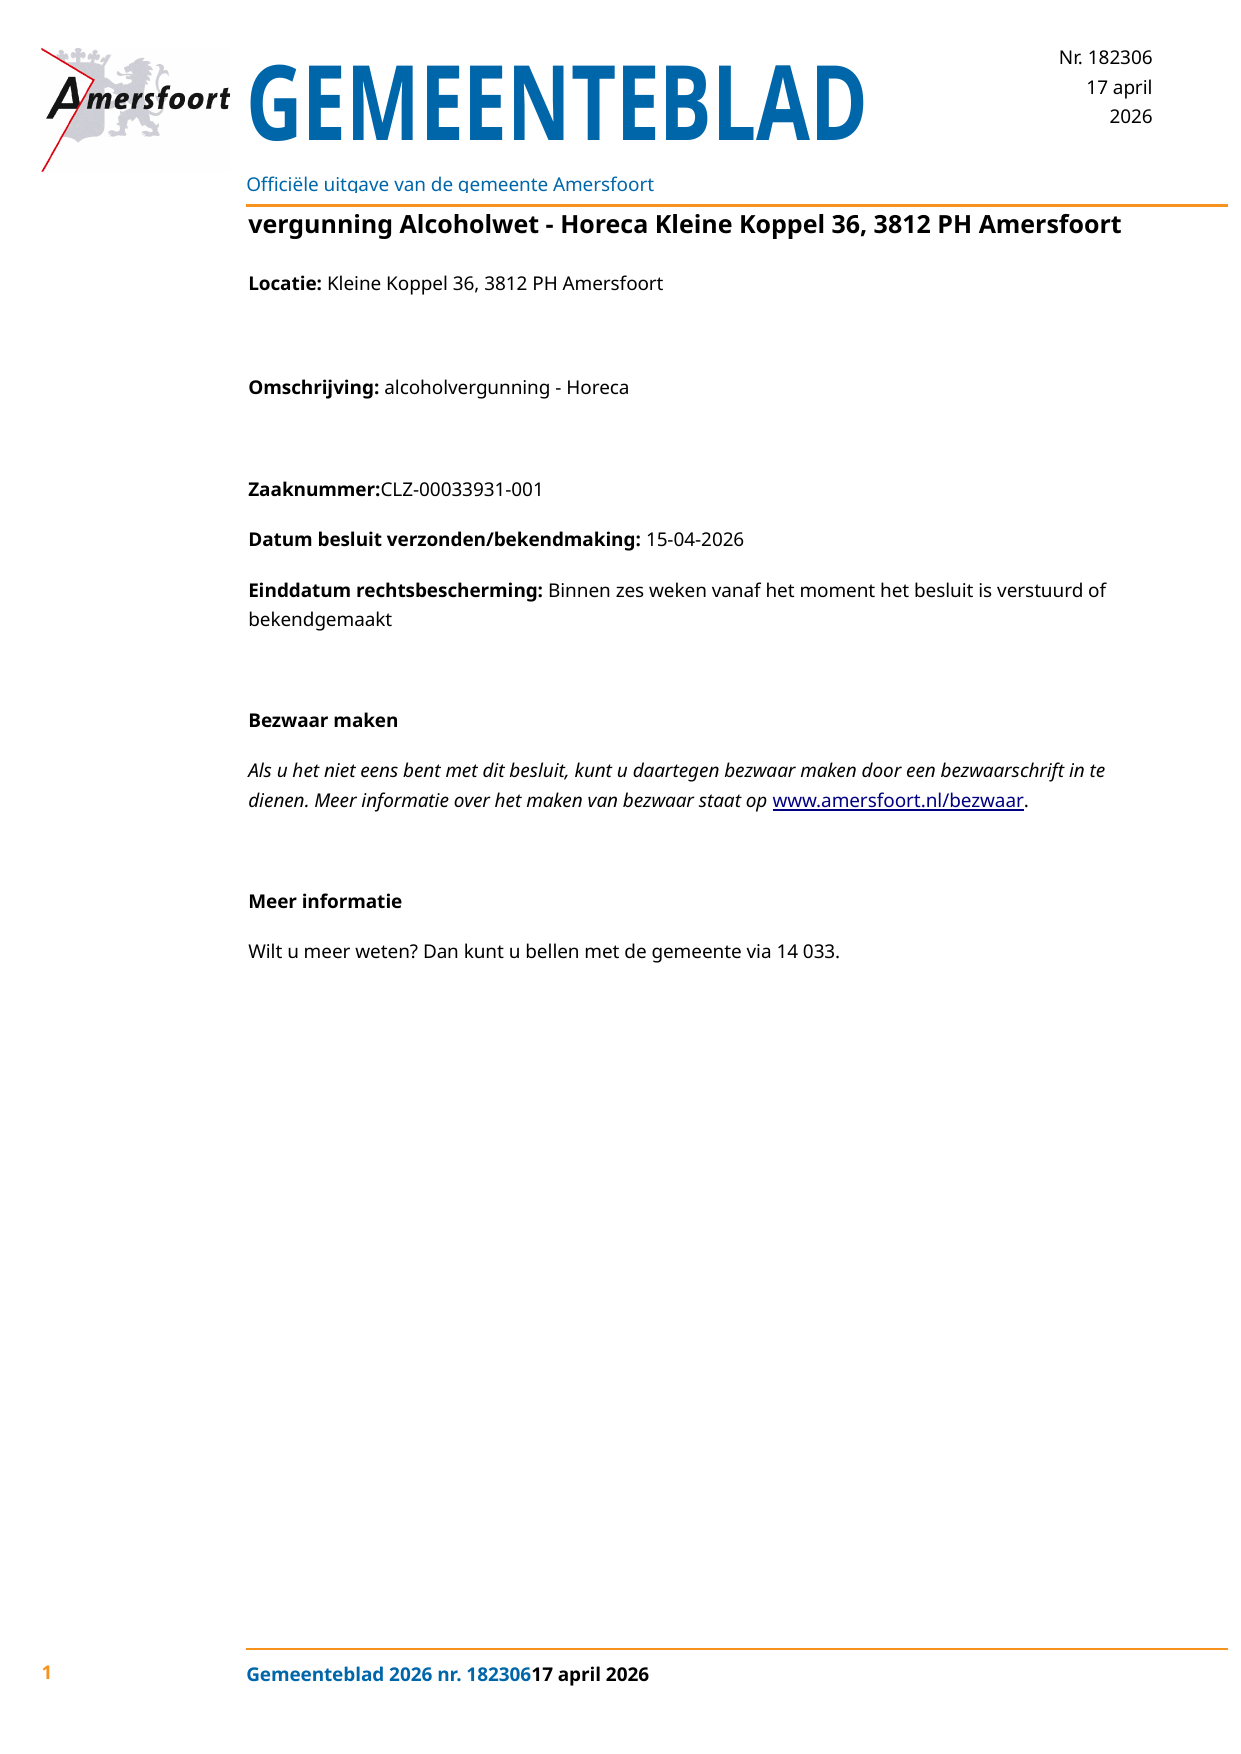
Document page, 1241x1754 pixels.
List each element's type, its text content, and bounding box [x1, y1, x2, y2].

text Bezwaar maken [248, 707, 1152, 733]
text Zaaknummer:CLZ-00033931-001 [248, 476, 1152, 502]
text Einddatum rechtsbescherming: Binnen zes weken vanaf het moment het besluit is verstuurd of bekendgemaakt [248, 577, 1152, 632]
text Meer informatie [248, 888, 1152, 914]
text Wilt u meer weten? Dan kunt u bellen met de gemeente via 14 033. [248, 938, 1152, 964]
text ﻿Omschrijving: alcoholvergunning - Horeca [248, 371, 1152, 400]
picture [41, 47, 231, 172]
text Datum besluit verzonden/bekendmaking: 15-04-2026 [248, 526, 1152, 552]
text Locatie: Kleine Koppel 36, 3812 PH Amersfoort [248, 270, 1152, 296]
text Als u het niet eens bent met dit besluit, kunt u daartegen bezwaar maken door een bezwaarschrift in te dienen. Meer informatie over het maken van bezwaar staat op www.amersfoort.nl/bezwaar. [248, 758, 1152, 813]
text vergunning Alcoholwet - Horeca Kleine Koppel 36, 3812 PH Amersfoort [248, 207, 1152, 241]
